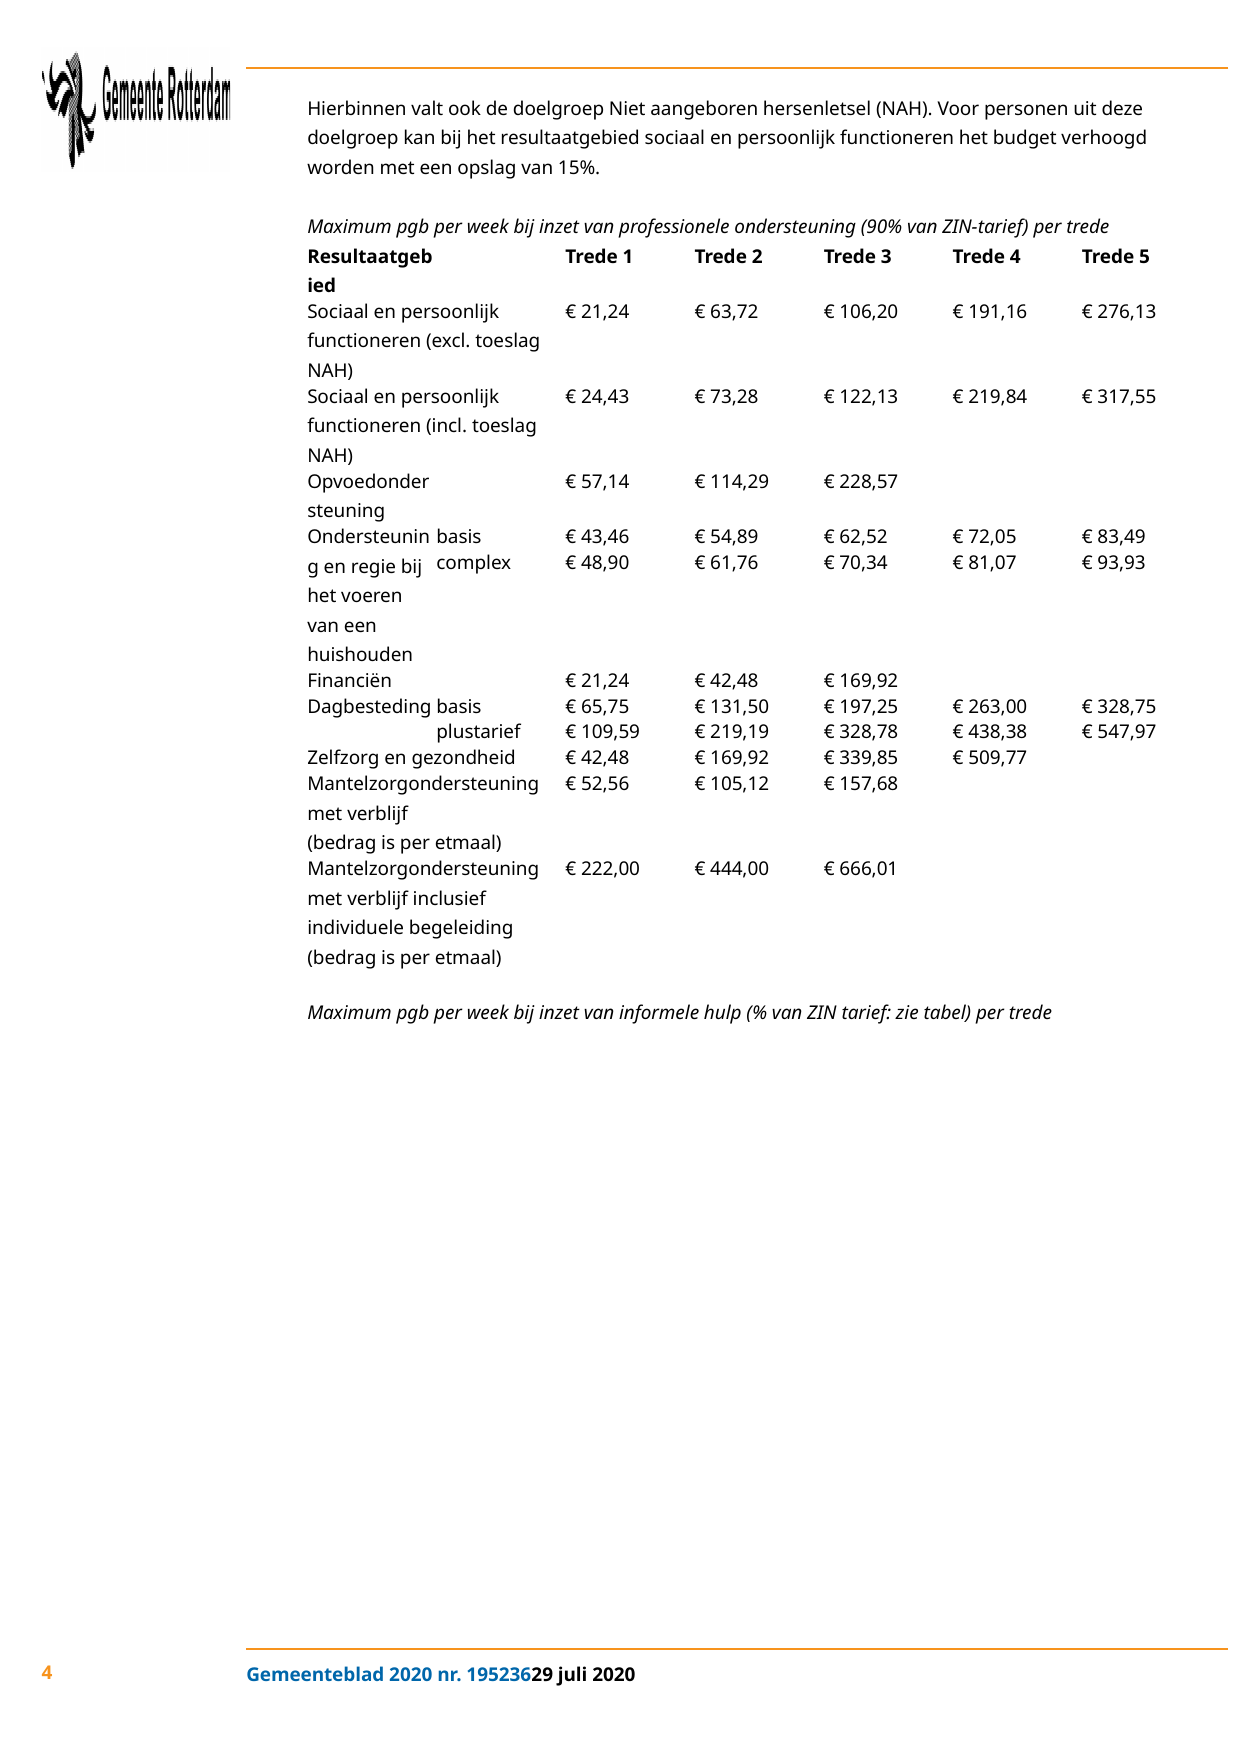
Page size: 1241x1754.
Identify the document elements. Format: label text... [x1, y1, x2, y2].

table_cell Mantelzorgondersteuning met verblijf inclusief individuele begeleiding (bedrag is per etmaal) [307, 855, 565, 969]
table_cell € 547,97 [1082, 719, 1211, 744]
table_cell € 72,05 [953, 523, 1082, 549]
table_cell [436, 468, 565, 523]
table_cell Sociaal en persoonlijk functioneren (incl. toeslag NAH) [307, 383, 565, 468]
table_cell € 219,84 [953, 383, 1082, 468]
table_cell [953, 855, 1082, 969]
table_cell € 109,59 [565, 719, 694, 744]
table_cell € 444,00 [694, 855, 823, 969]
table_cell [1082, 770, 1211, 855]
table_cell € 509,77 [953, 745, 1082, 770]
table_cell [953, 667, 1082, 693]
table_cell [1082, 667, 1211, 693]
table_cell Financiën [307, 667, 565, 693]
table_cell [953, 770, 1082, 855]
table_cell € 65,75 [565, 693, 694, 719]
table_header Trede 2 [694, 243, 823, 298]
table_cell € 43,46 [565, 523, 694, 549]
table_cell € 122,13 [824, 383, 952, 468]
table_cell € 63,72 [694, 298, 823, 383]
table_cell [953, 468, 1082, 523]
table_cell € 317,55 [1082, 383, 1211, 468]
table_cell € 263,00 [953, 693, 1082, 719]
table_cell plustarief [436, 719, 565, 744]
table_cell basis [436, 693, 565, 719]
table_cell Sociaal en persoonlijk functioneren (excl. toeslag NAH) [307, 298, 565, 383]
table_header Resultaatgebied [307, 243, 436, 298]
table_cell € 61,76 [694, 549, 823, 667]
table_cell € 42,48 [694, 667, 823, 693]
table_cell € 438,38 [953, 719, 1082, 744]
table_cell € 228,57 [824, 468, 952, 523]
table_cell € 54,89 [694, 523, 823, 549]
table_header [436, 243, 565, 298]
table_cell € 169,92 [824, 667, 952, 693]
table_cell € 666,01 [824, 855, 952, 969]
table_cell Ondersteuning en regie bij het voeren van een huishouden [307, 523, 436, 667]
table_cell [1082, 855, 1211, 969]
table_header Trede 1 [565, 243, 694, 298]
table_cell € 328,78 [824, 719, 952, 744]
table_cell € 48,90 [565, 549, 694, 667]
table_cell € 219,19 [694, 719, 823, 744]
list Maximum pgb per week bij inzet van professionele ondersteuning (90% van ZIN-tarief) per trede [248, 213, 1152, 239]
table_cell € 276,13 [1082, 298, 1211, 383]
table_cell € 197,25 [824, 693, 952, 719]
table_cell € 24,43 [565, 383, 694, 468]
table_cell € 21,24 [565, 667, 694, 693]
list Hierbinnen valt ook de doelgroep Niet aangeboren hersenletsel (NAH). Voor personen uit deze doelgroep kan bij het resultaatgebied sociaal en persoonlijk functioneren het budget verhoogd worden met een opslag van 15%. [248, 95, 1152, 180]
table_cell € 21,24 [565, 298, 694, 383]
table_cell Mantelzorgondersteuning met verblijf (bedrag is per etmaal) [307, 770, 565, 855]
table_cell basis [436, 523, 565, 549]
table_cell Zelfzorg en gezondheid [307, 745, 565, 770]
table_cell € 62,52 [824, 523, 952, 549]
table_cell € 328,75 [1082, 693, 1211, 719]
table_cell € 57,14 [565, 468, 694, 523]
table_cell € 52,56 [565, 770, 694, 855]
table_cell Opvoedondersteuning [307, 468, 436, 523]
table_cell [1082, 468, 1211, 523]
table_cell € 105,12 [694, 770, 823, 855]
table_cell € 81,07 [953, 549, 1082, 667]
table_cell € 131,50 [694, 693, 823, 719]
table_cell complex [436, 549, 565, 667]
table_cell € 73,28 [694, 383, 823, 468]
table_cell Dagbesteding [307, 693, 436, 744]
table_header Trede 3 [824, 243, 952, 298]
table_header Trede 4 [953, 243, 1082, 298]
table_cell € 157,68 [824, 770, 952, 855]
table_cell € 42,48 [565, 745, 694, 770]
table_cell [1082, 745, 1211, 770]
picture [41, 47, 231, 172]
table_cell € 222,00 [565, 855, 694, 969]
table_cell € 106,20 [824, 298, 952, 383]
table_cell € 191,16 [953, 298, 1082, 383]
table_cell € 339,85 [824, 745, 952, 770]
table_cell € 169,92 [694, 745, 823, 770]
list Maximum pgb per week bij inzet van informele hulp (% van ZIN tarief: zie tabel) per trede [248, 999, 1152, 1025]
table_cell € 114,29 [694, 468, 823, 523]
table_cell € 83,49 [1082, 523, 1211, 549]
table_cell € 70,34 [824, 549, 952, 667]
table_cell € 93,93 [1082, 549, 1211, 667]
table_header Trede 5 [1082, 243, 1211, 298]
